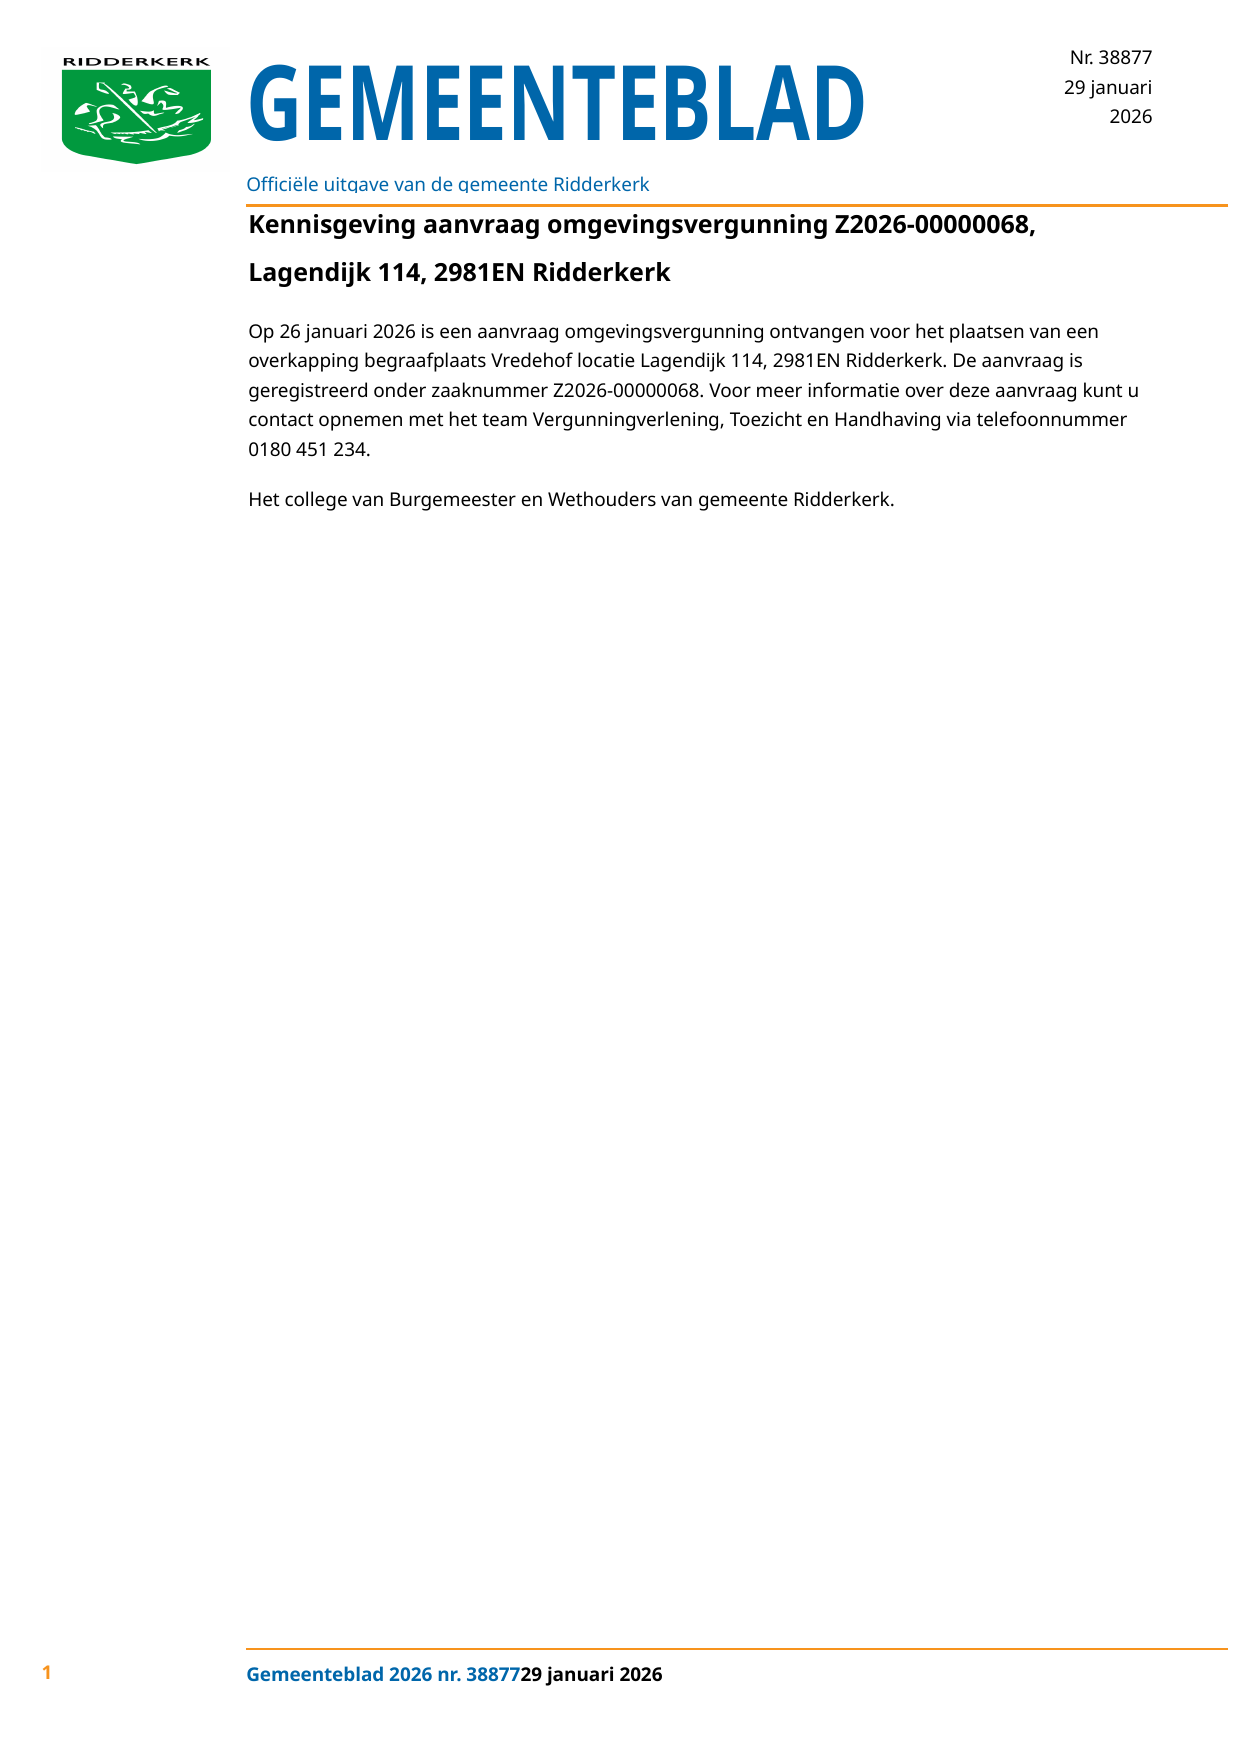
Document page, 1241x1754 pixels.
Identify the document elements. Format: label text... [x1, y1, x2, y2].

text Op 26 januari 2026 is een aanvraag omgevingsvergunning ontvangen voor het plaatsen van een overkapping begraafplaats Vredehof locatie Lagendijk 114, 2981EN Ridderkerk. De aanvraag is geregistreerd onder zaaknummer Z2026-00000068. Voor meer informatie over deze aanvraag kunt u contact opnemen met het team Vergunningverlening, Toezicht en Handhaving via telefoonnummer 0180 451 234. [248, 318, 1152, 462]
text Kennisgeving aanvraag omgevingsvergunning Z2026-00000068, Lagendijk 114, 2981EN Ridderkerk [248, 207, 1152, 288]
text Het college van Burgemeester en Wethouders van gemeente Ridderkerk. [248, 487, 1152, 512]
picture [41, 47, 231, 172]
